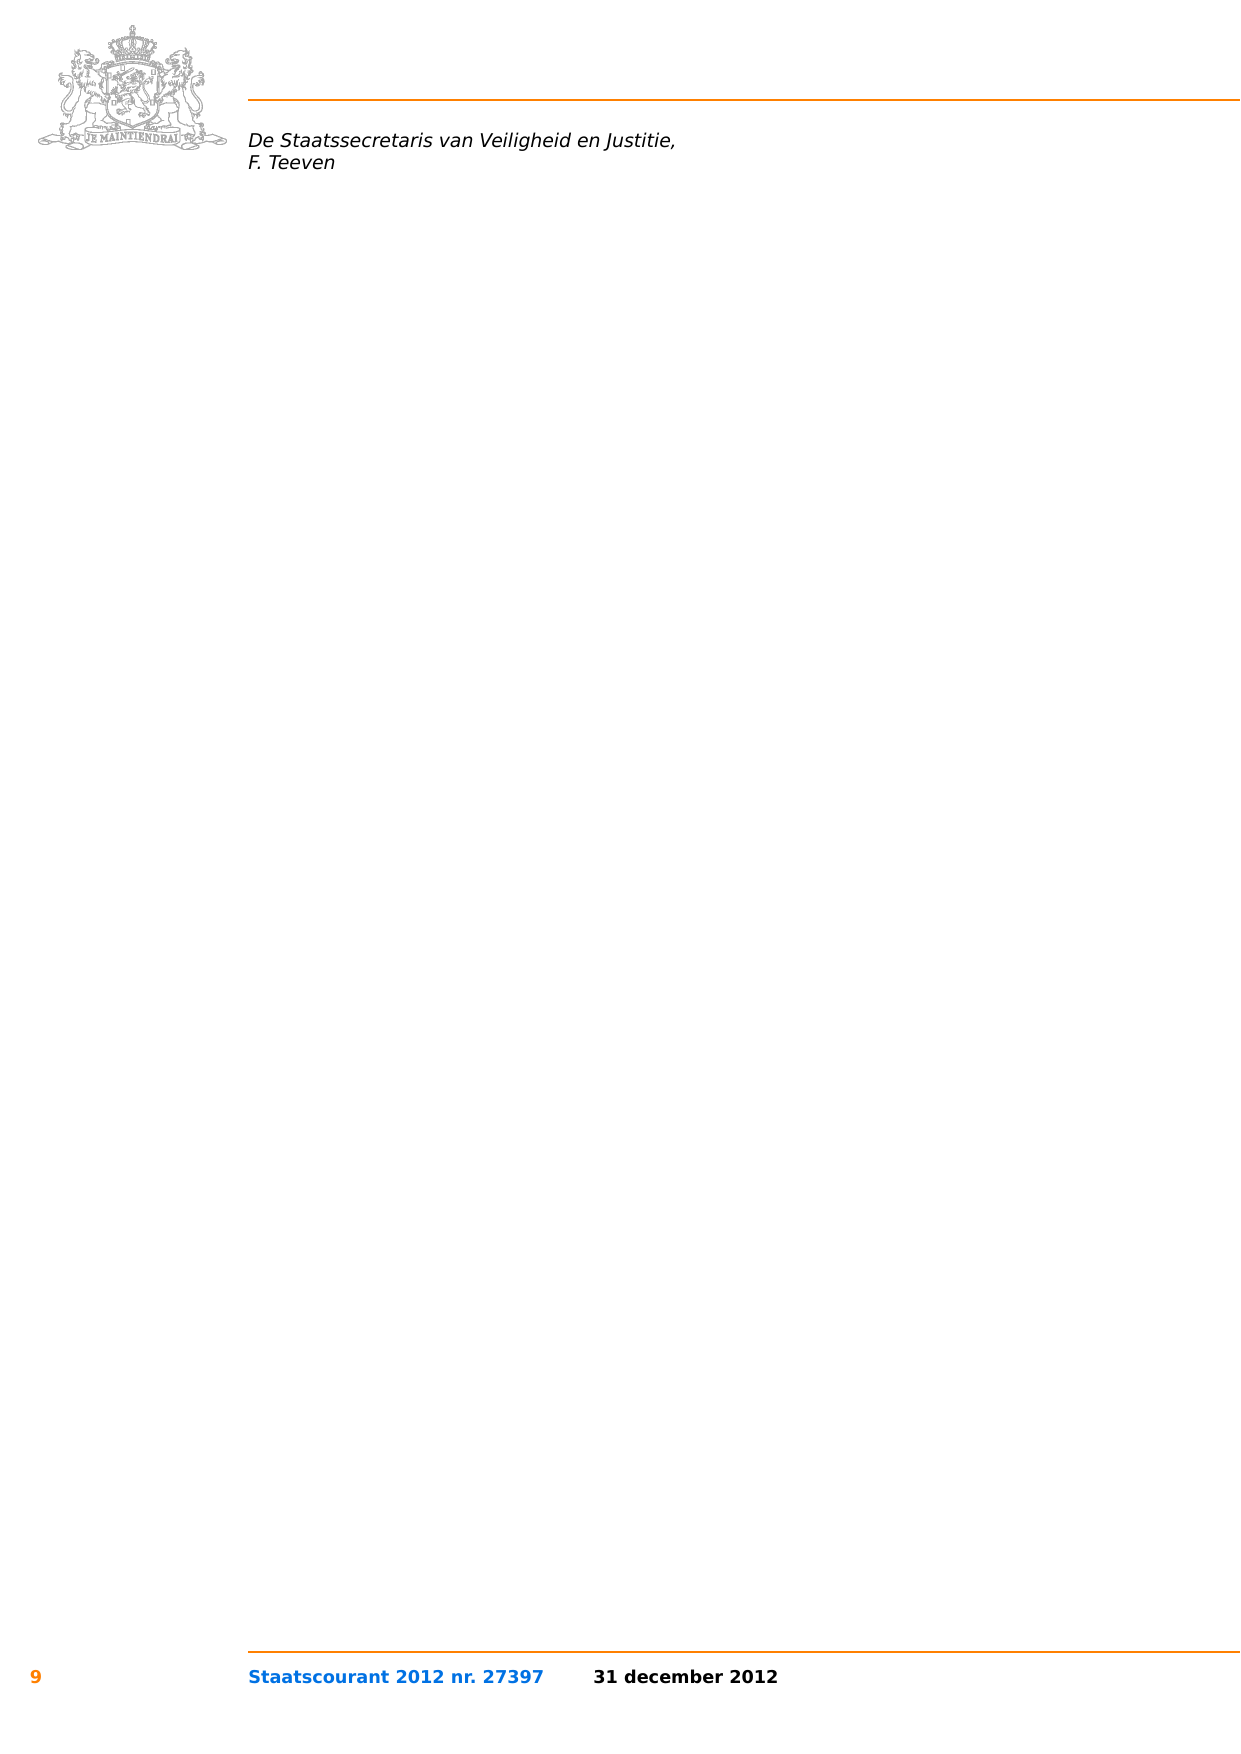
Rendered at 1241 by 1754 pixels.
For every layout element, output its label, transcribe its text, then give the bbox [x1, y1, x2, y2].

picture [38, 25, 227, 150]
text De Staatssecretaris van Veiligheid en Justitie, F. Teeven [248, 130, 1163, 174]
